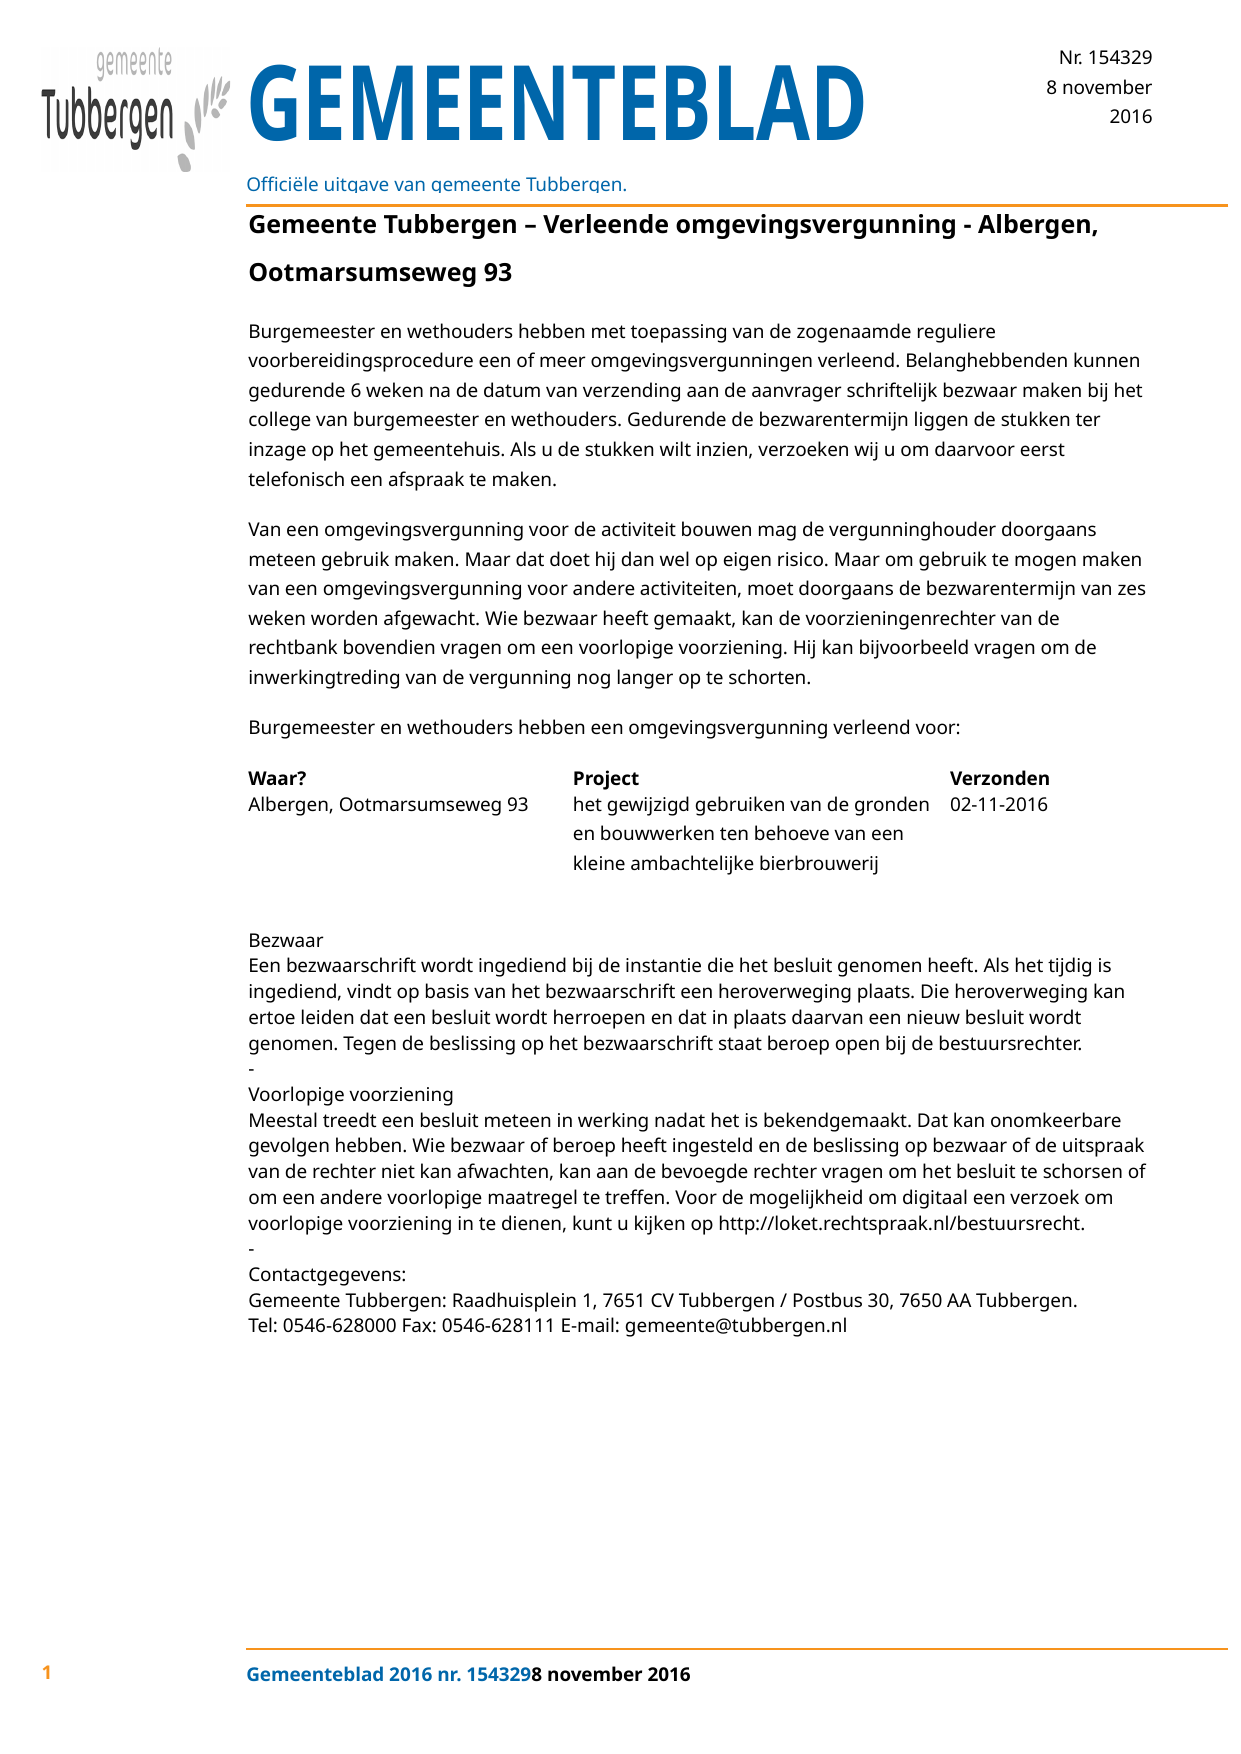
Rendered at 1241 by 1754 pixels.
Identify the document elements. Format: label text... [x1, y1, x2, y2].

text Burgemeester en wethouders hebben met toepassing van de zogenaamde reguliere voorbereidingsprocedure een of meer omgevingsvergunningen verleend. Belanghebbenden kunnen gedurende 6 weken na de datum van verzending aan de aanvrager schriftelijk bezwaar maken bij het college van burgemeester en wethouders. Gedurende de bezwarentermijn liggen de stukken ter inzage op het gemeentehuis. Als u de stukken wilt inzien, verzoeken wij u om daarvoor eerst telefonisch een afspraak te maken. [248, 318, 1152, 492]
text Contactgegevens: [248, 1261, 1152, 1287]
table_cell Albergen, Ootmarsumseweg 93 [248, 791, 573, 876]
picture [41, 47, 231, 172]
text Burgemeester en wethouders hebben een omgevingsvergunning verleend voor: [248, 714, 1152, 740]
text Gemeente Tubbergen – Verleende omgevingsvergunning - Albergen, Ootmarsumseweg 93 [248, 207, 1152, 288]
table_cell 02-11-2016 [950, 791, 1152, 876]
text Bezwaar [248, 927, 1152, 952]
text Tel: 0546-628000 Fax: 0546-628111 E-mail: gemeente@tubbergen.nl [248, 1313, 1152, 1338]
text Van een omgevingsvergunning voor de activiteit bouwen mag de vergunninghouder doorgaans meteen gebruik maken. Maar dat doet hij dan wel op eigen risico. Maar om gebruik te mogen maken van een omgevingsvergunning voor andere activiteiten, moet doorgaans de bezwarentermijn van zes weken worden afgewacht. Wie bezwaar heeft gemaakt, kan de voorzieningenrechter van de rechtbank bovendien vragen om een voorlopige voorziening. Hij kan bijvoorbeeld vragen om de inwerkingtreding van de vergunning nog langer op te schorten. [248, 516, 1152, 690]
text - [248, 1236, 1152, 1261]
text Een bezwaarschrift wordt ingediend bij de instantie die het besluit genomen heeft. Als het tijdig is ingediend, vindt op basis van het bezwaarschrift een heroverweging plaats. Die heroverweging kan ertoe leiden dat een besluit wordt herroepen en dat in plaats daarvan een nieuw besluit wordt genomen. Tegen de beslissing op het bezwaarschrift staat beroep open bij de bestuursrechter. [248, 952, 1152, 1055]
text Gemeente Tubbergen: Raadhuisplein 1, 7651 CV Tubbergen / Postbus 30, 7650 AA Tubbergen. [248, 1287, 1152, 1313]
table_cell het gewijzigd gebruiken van de gronden en bouwwerken ten behoeve van een kleine ambachtelijke bierbrouwerij [573, 791, 950, 876]
text - [248, 1055, 1152, 1081]
table_header Waar? [248, 765, 573, 791]
table_header Verzonden [950, 765, 1152, 791]
table_header Project [573, 765, 950, 791]
text Meestal treedt een besluit meteen in werking nadat het is bekendgemaakt. Dat kan onomkeerbare gevolgen hebben. Wie bezwaar of beroep heeft ingesteld en de beslissing op bezwaar of de uitspraak van de rechter niet kan afwachten, kan aan de bevoegde rechter vragen om het besluit te schorsen of om een andere voorlopige maatregel te treffen. Voor de mogelijkheid om digitaal een verzoek om voorlopige voorziening in te dienen, kunt u kijken op http://loket.rechtspraak.nl/bestuursrecht. [248, 1107, 1152, 1236]
text Voorlopige voorziening [248, 1081, 1152, 1107]
